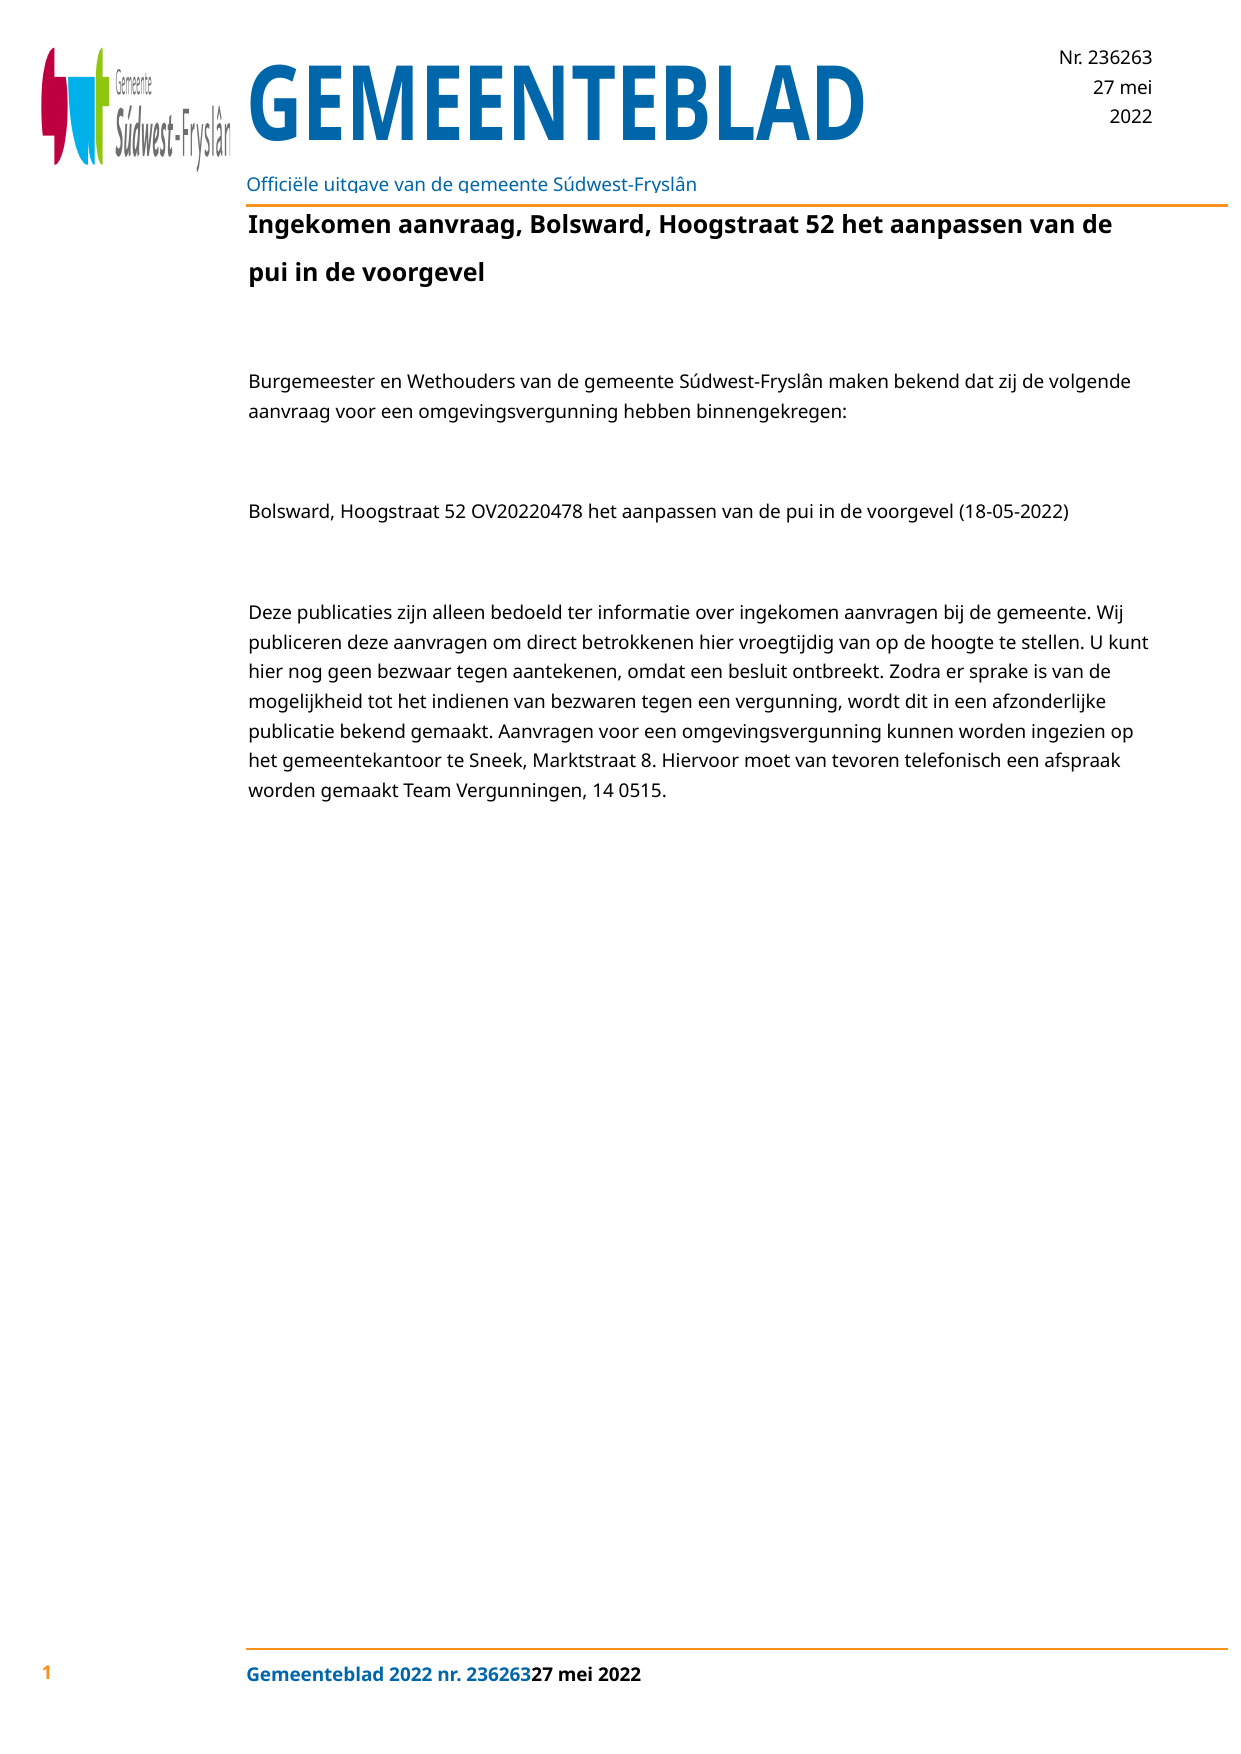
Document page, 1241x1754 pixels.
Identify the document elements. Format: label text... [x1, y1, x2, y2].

picture [41, 47, 231, 172]
text Burgemeester en Wethouders van de gemeente Súdwest-Fryslân maken bekend dat zij de volgende aanvraag voor een omgevingsvergunning hebben binnengekregen: [248, 368, 1152, 424]
text Deze publicaties zijn alleen bedoeld ter informatie over ingekomen aanvragen bij de gemeente. Wij publiceren deze aanvragen om direct betrokkenen hier vroegtijdig van op de hoogte te stellen. U kunt hier nog geen bezwaar tegen aantekenen, omdat een besluit ontbreekt. Zodra er sprake is van de mogelijkheid tot het indienen van bezwaren tegen een vergunning, wordt dit in een afzonderlijke publicatie bekend gemaakt. Aanvragen voor een omgevingsvergunning kunnen worden ingezien op het gemeentekantoor te Sneek, Marktstraat 8. Hiervoor moet van tevoren telefonisch een afspraak worden gemaakt Team Vergunningen, 14 0515. [248, 599, 1152, 803]
text Ingekomen aanvraag, Bolsward, Hoogstraat 52 het aanpassen van de pui in de voorgevel [248, 207, 1152, 288]
text Bolsward, Hoogstraat 52 OV20220478 het aanpassen van de pui in de voorgevel (18-05-2022) [248, 499, 1152, 524]
